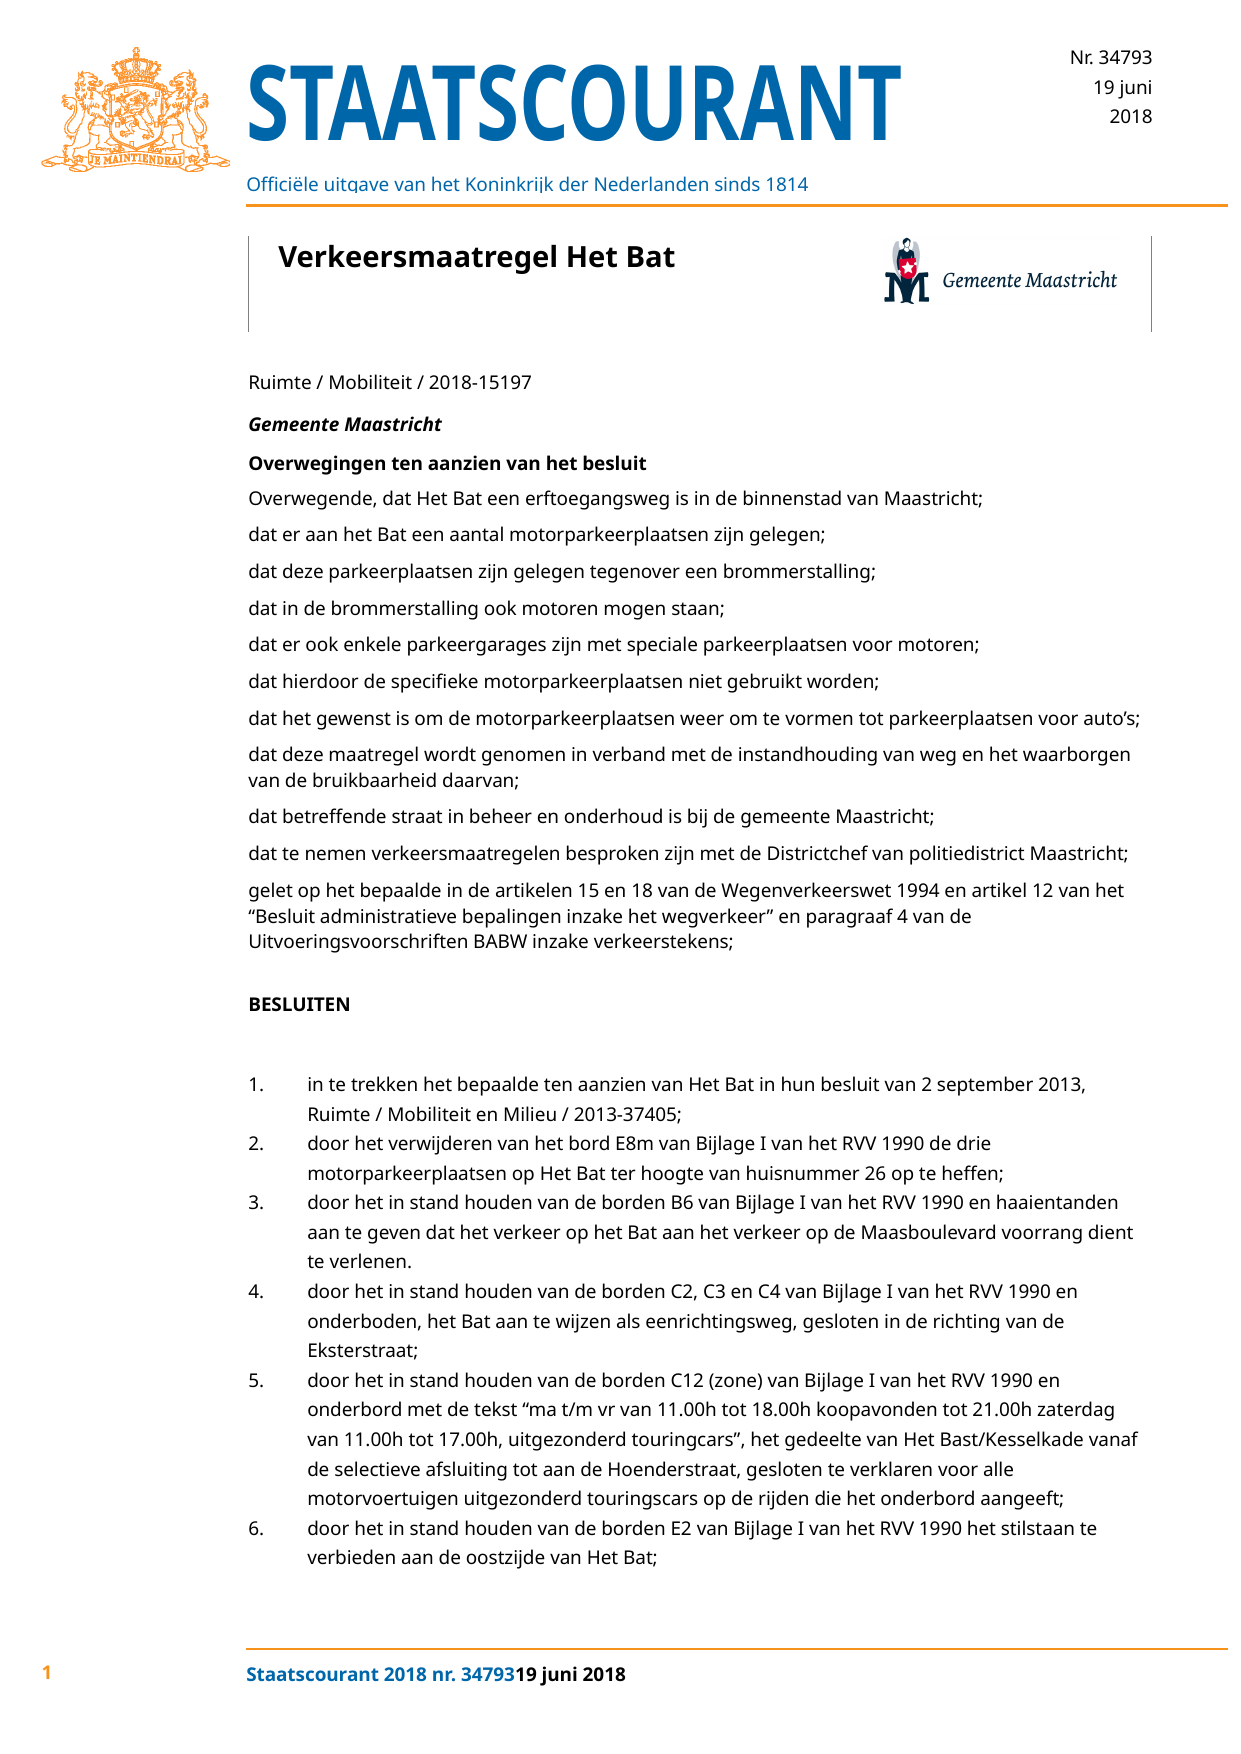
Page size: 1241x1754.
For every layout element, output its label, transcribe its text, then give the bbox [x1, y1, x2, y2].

text dat betreffende straat in beheer en onderhoud is bij de gemeente Maastricht; [248, 804, 1152, 829]
list in te trekken het bepaalde ten aanzien van Het Bat in hun besluit van 2 september 2013, Ruimte / Mobiliteit en Milieu / 2013-37405; [248, 1071, 1152, 1127]
text dat in de brommerstalling ook motoren mogen staan; [248, 595, 1152, 620]
text dat te nemen verkeersmaatregelen besproken zijn met de Districtchef van politiedistrict Maastricht; [248, 840, 1152, 866]
text dat het gewenst is om de motorparkeerplaatsen weer om te vormen tot parkeerplaatsen voor auto’s; [248, 705, 1152, 730]
list door het in stand houden van de borden C2, C3 en C4 van Bijlage I van het RVV 1990 en onderboden, het Bat aan te wijzen als eenrichtingsweg, gesloten in de richting van de Eksterstraat; [248, 1278, 1152, 1363]
text Overwegende, dat Het Bat een erftoegangsweg is in de binnenstad van Maastricht; [248, 485, 1152, 510]
picture [41, 47, 231, 172]
list door het in stand houden van de borden C12 (zone) van Bijlage I van het RVV 1990 en onderbord met de tekst “ma t/m vr van 11.00h tot 18.00h koopavonden tot 21.00h zaterdag van 11.00h tot 17.00h, uitgezonderd touringcars”, het gedeelte van Het Bast/Kesselkade vanaf de selectieve afsluiting tot aan de Hoenderstraat, gesloten te verklaren voor alle motorvoertuigen uitgezonderd touringscars op de rijden die het onderbord aangeeft; [248, 1367, 1152, 1511]
list door het verwijderen van het bord E8m van Bijlage I van het RVV 1990 de drie motorparkeerplaatsen op Het Bat ter hoogte van huisnummer 26 op te heffen; [248, 1130, 1152, 1186]
text dat hierdoor de specifieke motorparkeerplaatsen niet gebruikt worden; [248, 668, 1152, 694]
list door het in stand houden van de borden E2 van Bijlage I van het RVV 1990 het stilstaan te verbieden aan de oostzijde van Het Bat; [248, 1515, 1152, 1570]
text dat deze maatregel wordt genomen in verband met de instandhouding van weg en het waarborgen van de bruikbaarheid daarvan; [248, 741, 1152, 793]
text Gemeente Maastricht [248, 411, 1152, 437]
picture [882, 236, 1119, 306]
text dat er ook enkele parkeergarages zijn met speciale parkeerplaatsen voor motoren; [248, 631, 1152, 657]
text gelet op het bepaalde in de artikelen 15 en 18 van de Wegenverkeerswet 1994 en artikel 12 van het “Besluit administratieve bepalingen inzake het wegverkeer” en paragraaf 4 van de Uitvoeringsvoorschriften BABW inzake verkeerstekens; [248, 877, 1152, 954]
text Ruimte / Mobiliteit / 2018-15197 [248, 369, 1152, 395]
text dat er aan het Bat een aantal motorparkeerplaatsen zijn gelegen; [248, 521, 1152, 547]
table_header Verkeersmaatregel Het Bat [249, 236, 850, 332]
table_header [850, 236, 1151, 332]
text BESLUITEN [248, 991, 1152, 1017]
text Overwegingen ten aanzien van het besluit [248, 451, 1152, 476]
list door het in stand houden van de borden B6 van Bijlage I van het RVV 1990 en haaientanden aan te geven dat het verkeer op het Bat aan het verkeer op de Maasboulevard voorrang dient te verlenen. [248, 1189, 1152, 1274]
text dat deze parkeerplaatsen zijn gelegen tegenover een brommerstalling; [248, 558, 1152, 584]
